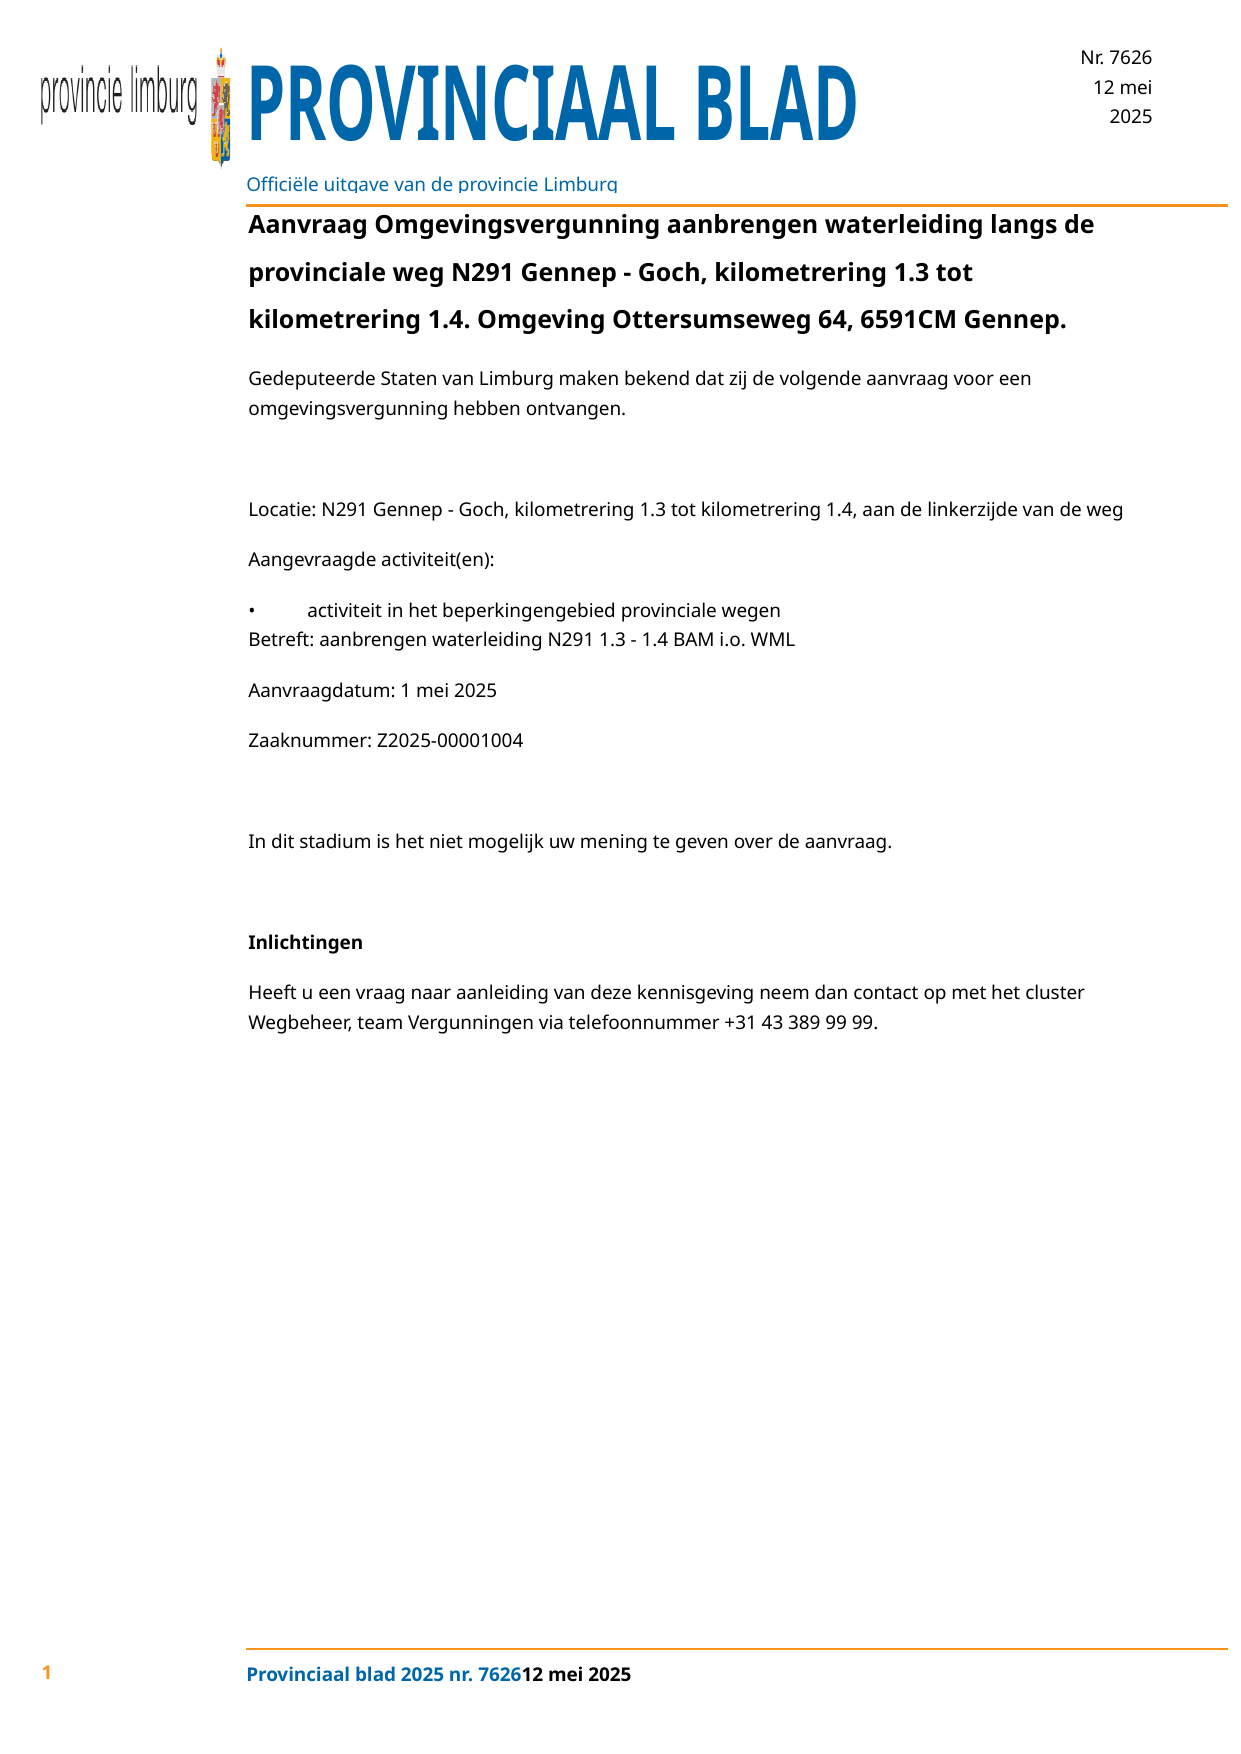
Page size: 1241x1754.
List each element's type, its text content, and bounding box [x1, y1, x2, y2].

list activiteit in het beperkingengebied provinciale wegen [248, 597, 1152, 622]
text Aanvraagdatum: 1 mei 2025 [248, 677, 1152, 702]
text Locatie: N291 Gennep - Goch, kilometrering 1.3 tot kilometrering 1.4, aan de linkerzijde van de weg [248, 496, 1152, 522]
text In dit stadium is het niet mogelijk uw mening te geven over de aanvraag. [248, 828, 1152, 854]
picture [41, 47, 231, 172]
text Aangevraagde activiteit(en): [248, 546, 1152, 572]
text Betreft: aanbrengen waterleiding N291 1.3 - 1.4 BAM i.o. WML [248, 626, 1152, 652]
text Gedeputeerde Staten van Limburg maken bekend dat zij de volgende aanvraag voor een omgevingsvergunning hebben ontvangen. [248, 366, 1152, 421]
text Aanvraag Omgevingsvergunning aanbrengen waterleiding langs de provinciale weg N291 Gennep - Goch, kilometrering 1.3 tot kilometrering 1.4. Omgeving Ottersumseweg 64, 6591CM Gennep. [248, 207, 1152, 336]
text Zaaknummer: Z2025-00001004 [248, 727, 1152, 753]
text Inlichtingen [248, 929, 1152, 954]
text Heeft u een vraag naar aanleiding van deze kennisgeving neem dan contact op met het cluster Wegbeheer, team Vergunningen via telefoonnummer +31 43 389 99 99. [248, 979, 1152, 1034]
